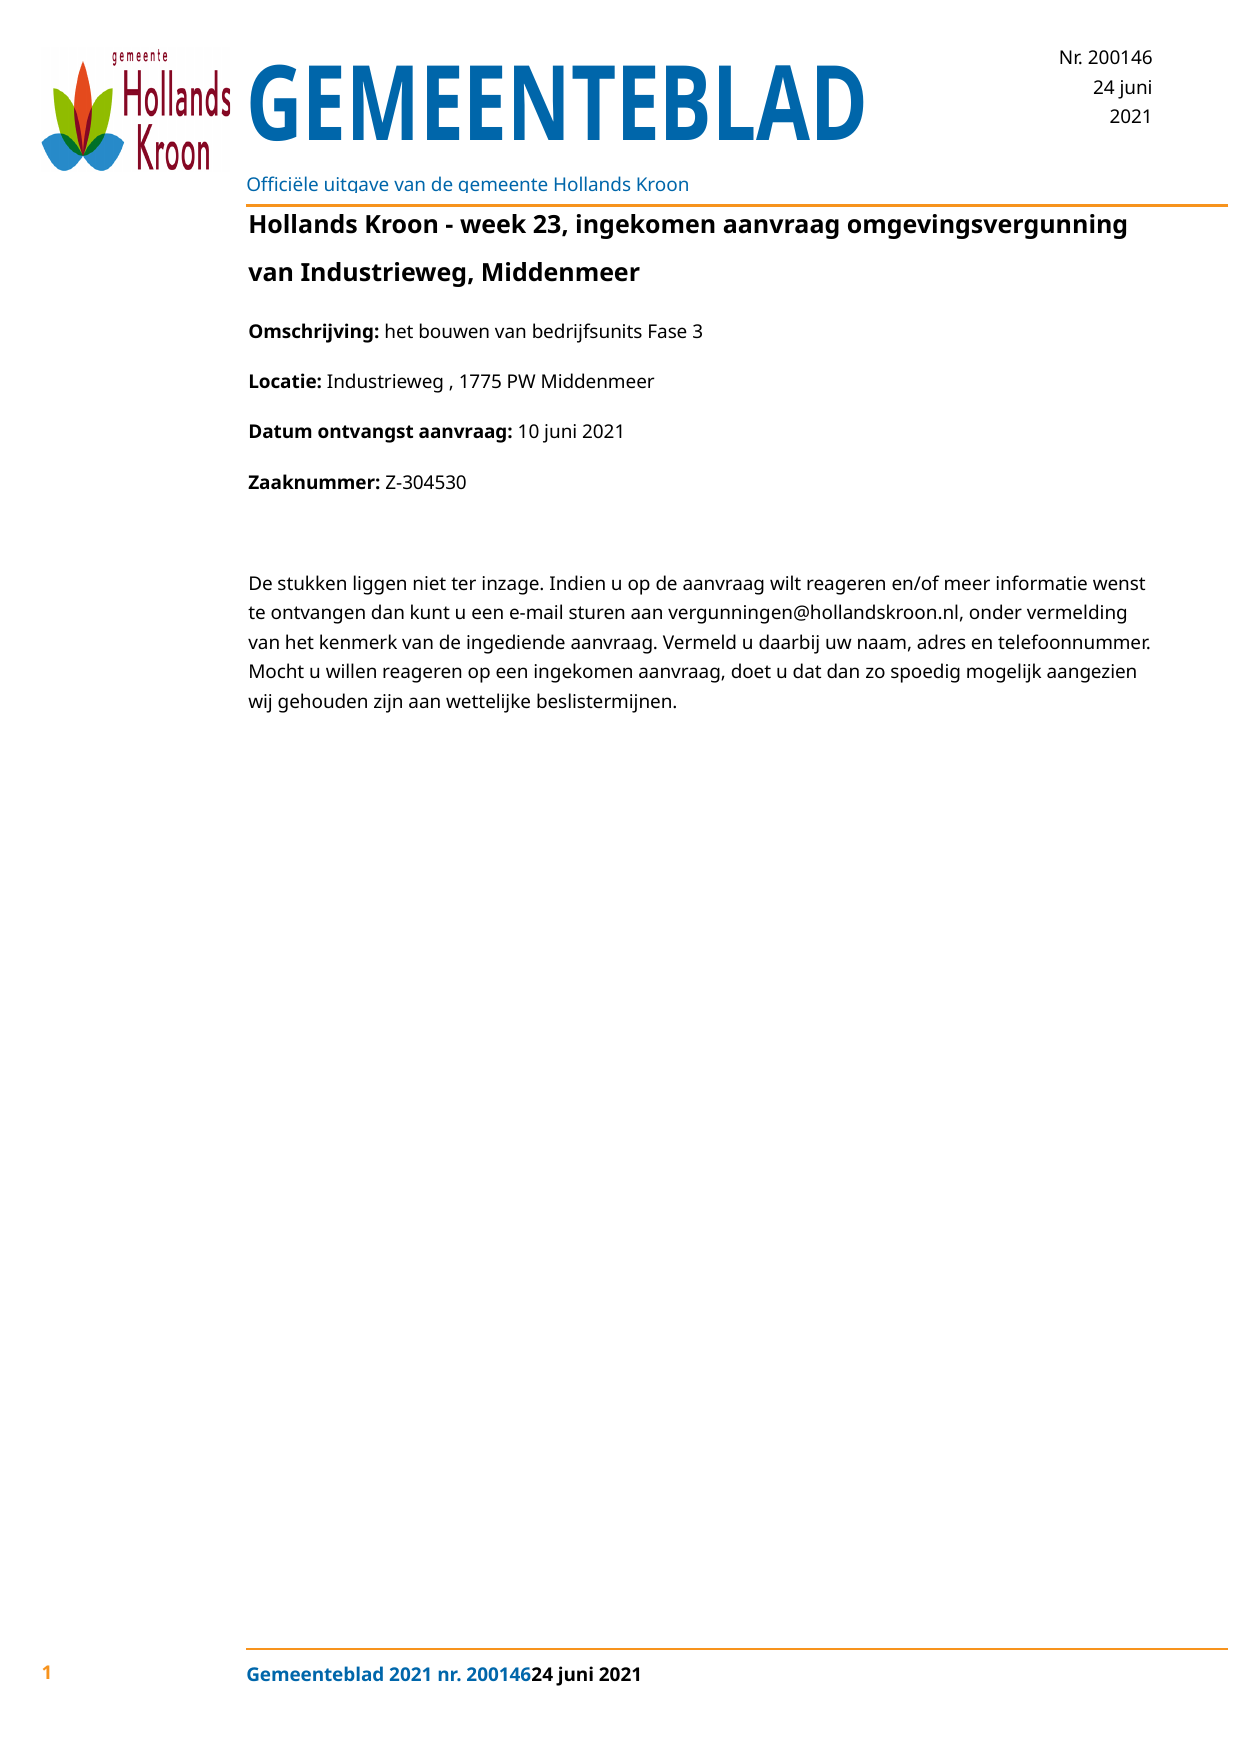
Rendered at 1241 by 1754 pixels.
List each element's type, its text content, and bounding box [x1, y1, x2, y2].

text De stukken liggen niet ter inzage. Indien u op de aanvraag wilt reageren en/of meer informatie wenst te ontvangen dan kunt u een e-mail sturen aan vergunningen@hollandskroon.nl, onder vermelding van het kenmerk van de ingediende aanvraag. Vermeld u daarbij uw naam, adres en telefoonnummer. Mocht u willen reageren op een ingekomen aanvraag, doet u dat dan zo spoedig mogelijk aangezien wij gehouden zijn aan wettelijke beslistermijnen. [248, 570, 1152, 714]
text Hollands Kroon - week 23, ingekomen aanvraag omgevingsvergunning van Industrieweg, Middenmeer [248, 207, 1152, 288]
picture [41, 47, 231, 172]
text Locatie: Industrieweg , 1775 PW Middenmeer [248, 368, 1152, 394]
text Datum ontvangst aanvraag: 10 juni 2021 [248, 419, 1152, 444]
text Zaaknummer: Z-304530 [248, 469, 1152, 495]
text Omschrijving: het bouwen van bedrijfsunits Fase 3 [248, 318, 1152, 344]
